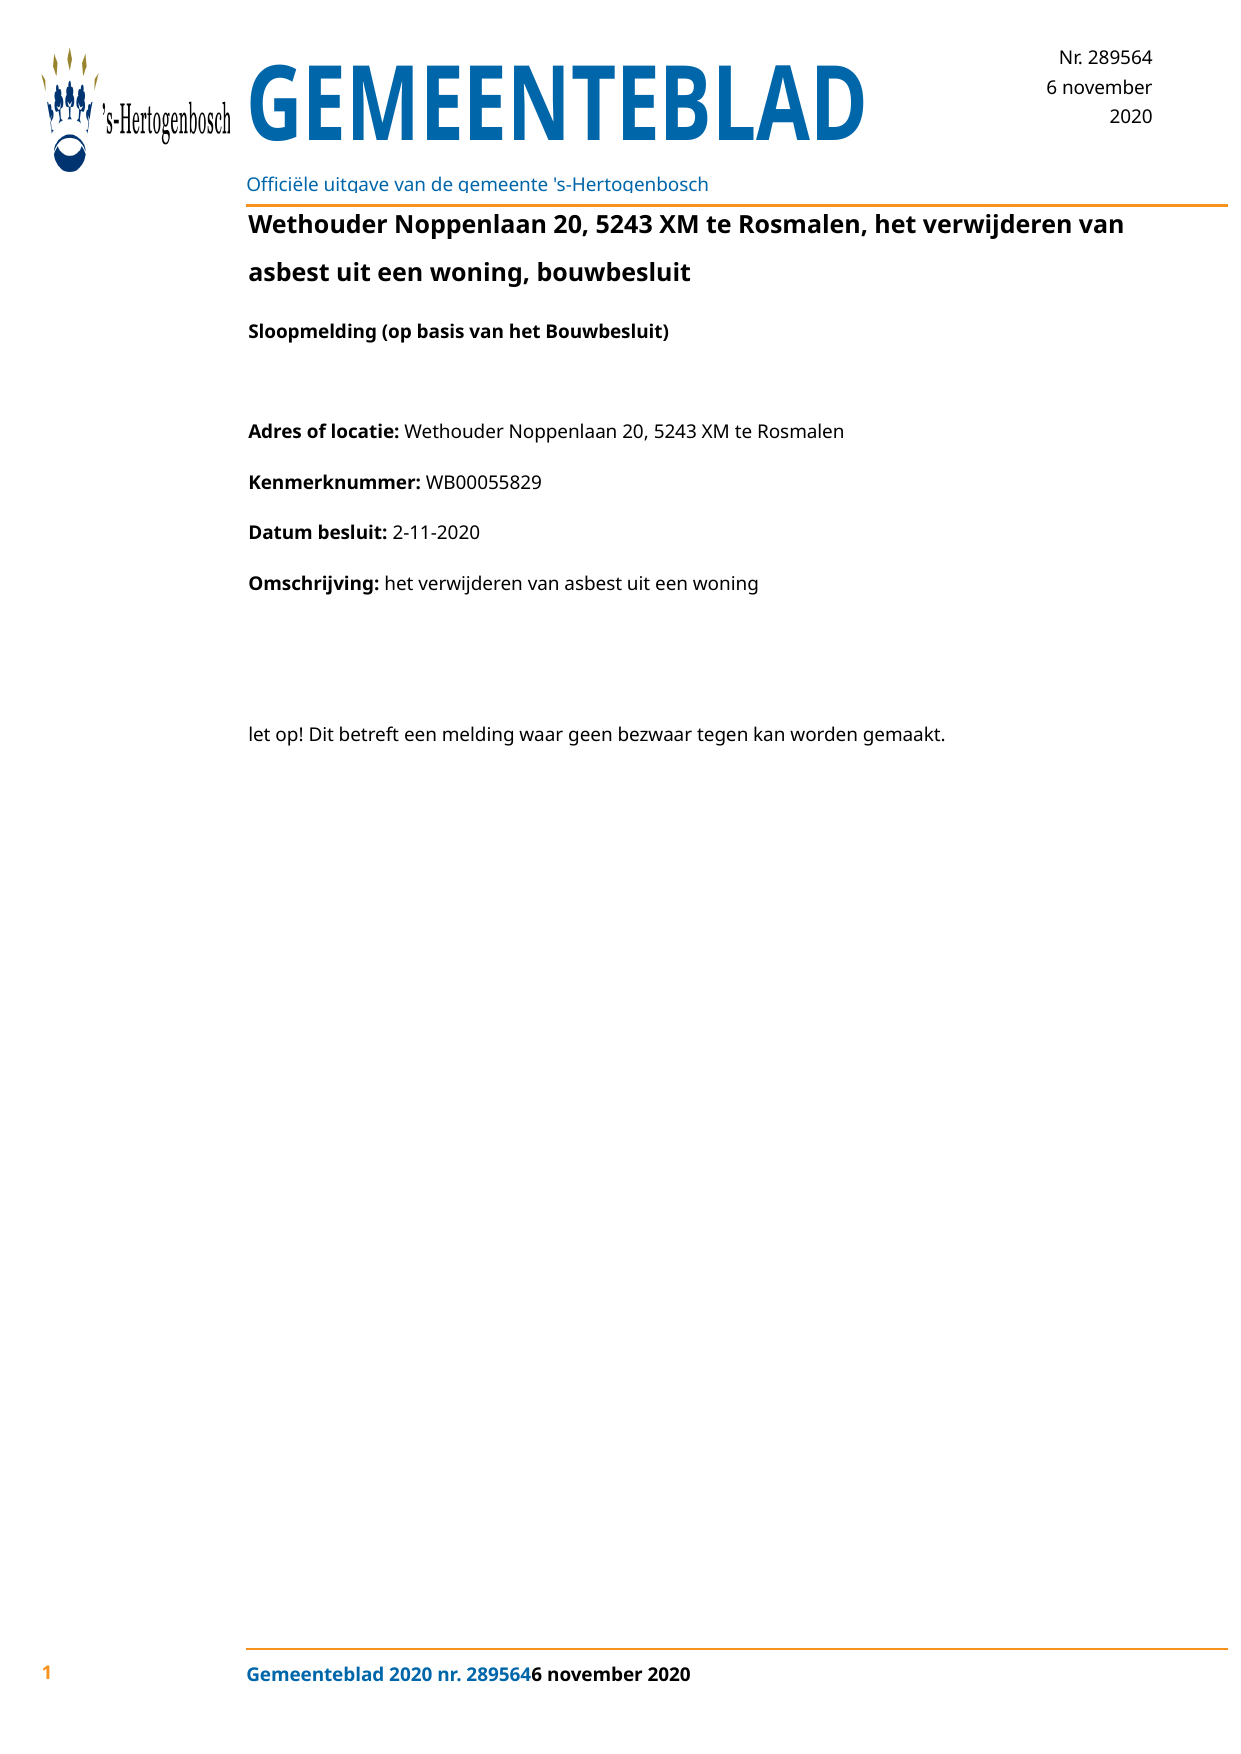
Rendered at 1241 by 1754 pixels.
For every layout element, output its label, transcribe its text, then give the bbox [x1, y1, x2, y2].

text let op! Dit betreft een melding waar geen bezwaar tegen kan worden gemaakt. [248, 721, 1152, 747]
text Wethouder Noppenlaan 20, 5243 XM te Rosmalen, het verwijderen van asbest uit een woning, bouwbesluit [248, 207, 1152, 288]
picture [41, 47, 231, 172]
text Adres of locatie: Wethouder Noppenlaan 20, 5243 XM te Rosmalen [248, 419, 1152, 444]
text Datum besluit: 2-11-2020 [248, 519, 1152, 545]
text Omschrijving: het verwijderen van asbest uit een woning [248, 570, 1152, 596]
text Sloopmelding (op basis van het Bouwbesluit) [248, 318, 1152, 344]
text Kenmerknummer: WB00055829 [248, 469, 1152, 495]
